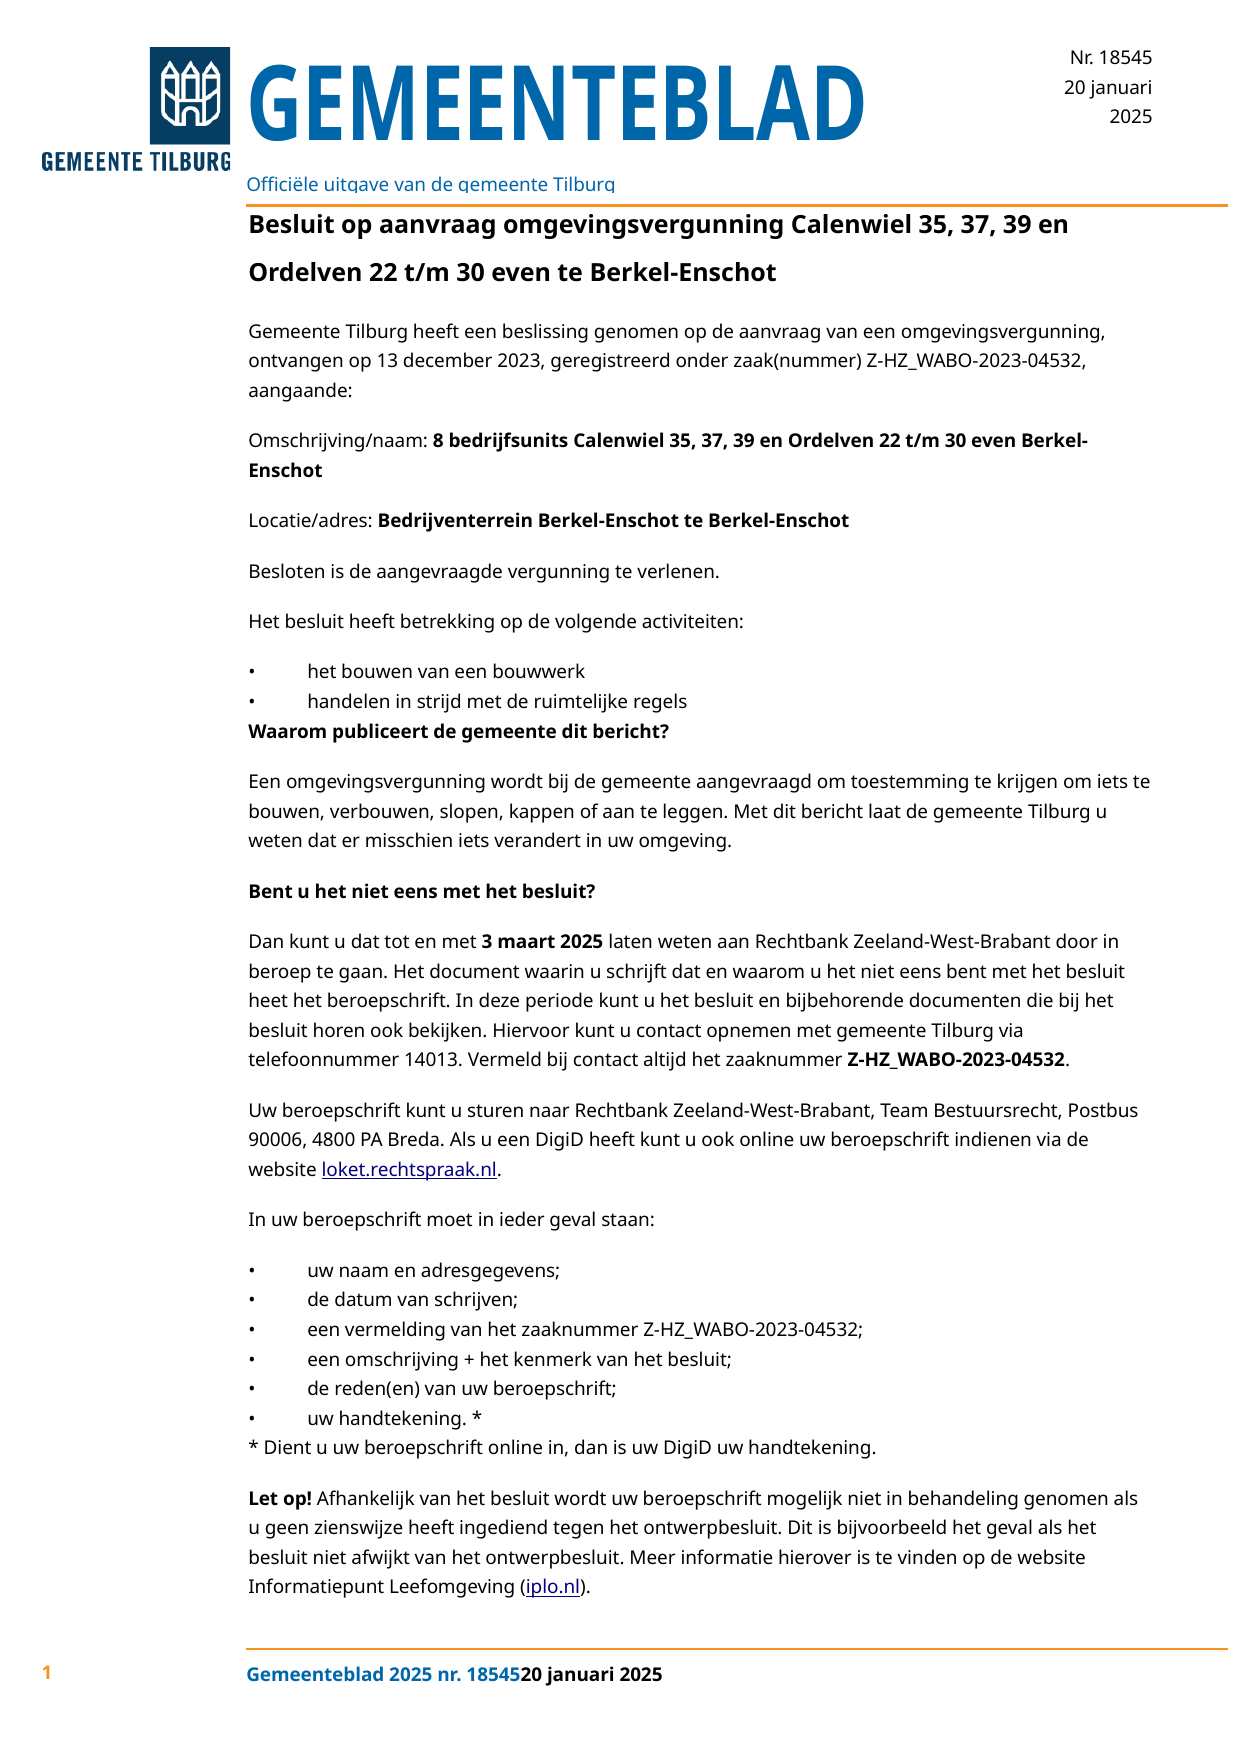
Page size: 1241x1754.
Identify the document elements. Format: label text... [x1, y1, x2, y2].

text Het besluit heeft betrekking op de volgende activiteiten: [248, 608, 1152, 634]
list handelen in strijd met de ruimtelijke regels [248, 688, 1152, 714]
list de reden(en) van uw beroepschrift; [248, 1375, 1152, 1401]
text Besluit op aanvraag omgevingsvergunning Calenwiel 35, 37, 39 en Ordelven 22 t/m 30 even te Berkel-Enschot [248, 207, 1152, 288]
list uw handtekening. * [248, 1405, 1152, 1431]
text Let op! Afhankelijk van het besluit wordt uw beroepschrift mogelijk niet in behandeling genomen als u geen zienswijze heeft ingediend tegen het ontwerpbesluit. Dit is bijvoorbeeld het geval als het besluit niet afwijkt van het ontwerpbesluit. Meer informatie hierover is te vinden op de website Informatiepunt Leefomgeving (iplo.nl). [248, 1485, 1152, 1599]
picture [41, 47, 231, 172]
list een vermelding van het zaaknummer Z-HZ_WABO-2023-04532; [248, 1316, 1152, 1342]
text Omschrijving/naam: 8 bedrijfsunits Calenwiel 35, 37, 39 en Ordelven 22 t/m 30 even Berkel-Enschot [248, 427, 1152, 483]
text In uw beroepschrift moet in ieder geval staan: [248, 1207, 1152, 1232]
text Een omgevingsvergunning wordt bij de gemeente aangevraagd om toestemming te krijgen om iets te bouwen, verbouwen, slopen, kappen of aan te leggen. Met dit bericht laat de gemeente Tilburg u weten dat er misschien iets verandert in uw omgeving. [248, 768, 1152, 853]
list een omschrijving + het kenmerk van het besluit; [248, 1346, 1152, 1372]
list het bouwen van een bouwwerk [248, 659, 1152, 684]
text Uw beroepschrift kunt u sturen naar Rechtbank Zeeland-West-Brabant, Team Bestuursrecht, Postbus 90006, 4800 PA Breda. Als u een DigiD heeft kunt u ook online uw beroepschrift indienen via de website loket.rechtspraak.nl. [248, 1097, 1152, 1182]
list uw naam en adresgegevens; [248, 1257, 1152, 1283]
text Gemeente Tilburg heeft een beslissing genomen op de aanvraag van een omgevingsvergunning, ontvangen op 13 december 2023, geregistreerd onder zaak(nummer) Z-HZ_WABO-2023-04532, aangaande: [248, 318, 1152, 403]
text Waarom publiceert de gemeente dit bericht? [248, 718, 1152, 744]
text Locatie/adres: Bedrijventerrein Berkel-Enschot te Berkel-Enschot [248, 507, 1152, 533]
text Bent u het niet eens met het besluit? [248, 878, 1152, 904]
text * Dient u uw beroepschrift online in, dan is uw DigiD uw handtekening. [248, 1434, 1152, 1460]
text Dan kunt u dat tot en met 3 maart 2025 laten weten aan Rechtbank Zeeland-West-Brabant door in beroep te gaan. Het document waarin u schrijft dat en waarom u het niet eens bent met het besluit heet het beroepschrift. In deze periode kunt u het besluit en bijbehorende documenten die bij het besluit horen ook bekijken. Hiervoor kunt u contact opnemen met gemeente Tilburg via telefoonnummer 14013. Vermeld bij contact altijd het zaaknummer Z-HZ_WABO-2023-04532. [248, 928, 1152, 1072]
list de datum van schrijven; [248, 1287, 1152, 1312]
text Besloten is de aangevraagde vergunning te verlenen. [248, 558, 1152, 584]
